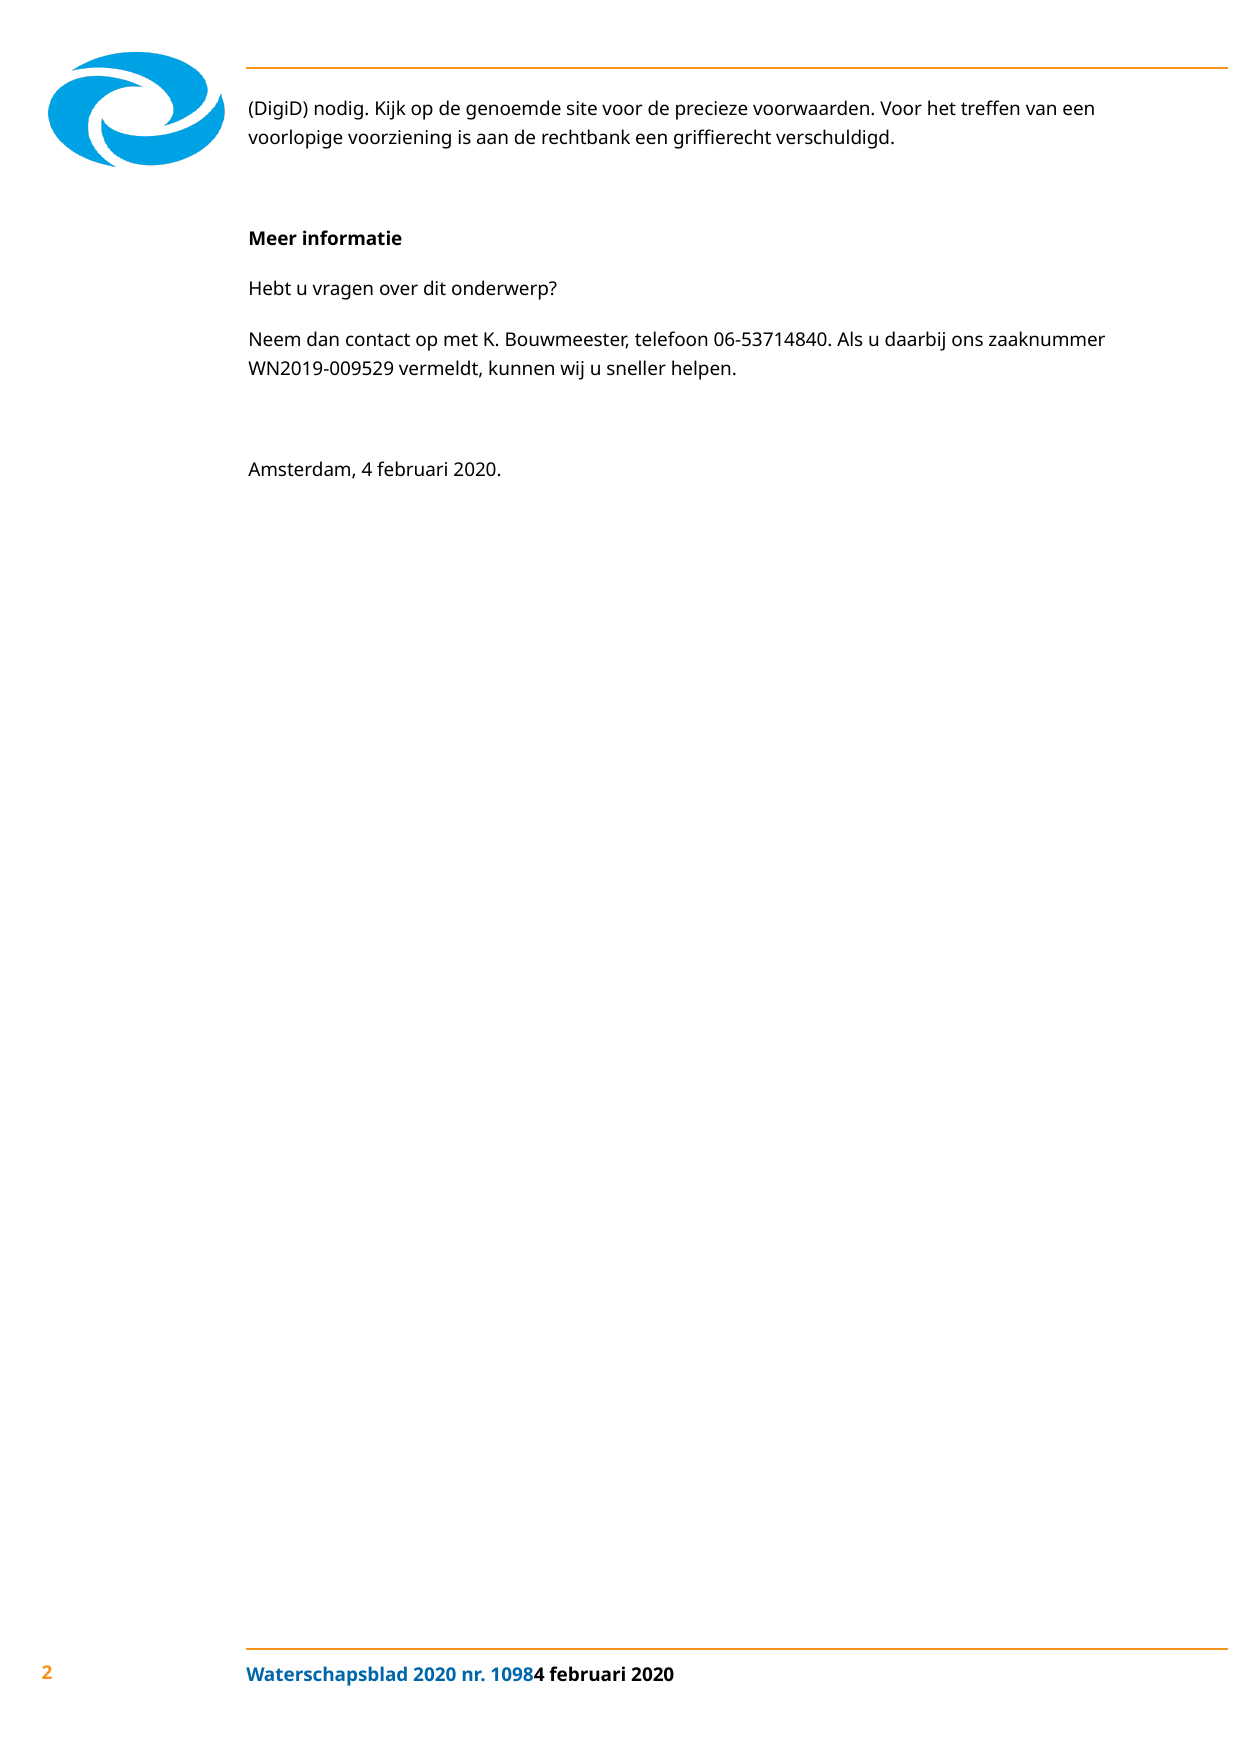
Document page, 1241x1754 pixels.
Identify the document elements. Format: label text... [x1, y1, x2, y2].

text Neem dan contact op met K. Bouwmeester, telefoon 06-53714840. Als u daarbij ons zaaknummer WN2019-009529 vermeldt, kunnen wij u sneller helpen. [248, 326, 1152, 381]
text (DigiD) nodig. Kijk op de genoemde site voor de precieze voorwaarden. Voor het treffen van een voorlopige voorziening is aan de rechtbank een griffierecht verschuldigd. [248, 95, 1152, 150]
picture [41, 47, 231, 172]
text Amsterdam, 4 februari 2020. [248, 456, 1152, 482]
text Meer informatie [248, 225, 1152, 251]
text Hebt u vragen over dit onderwerp? [248, 276, 1152, 301]
